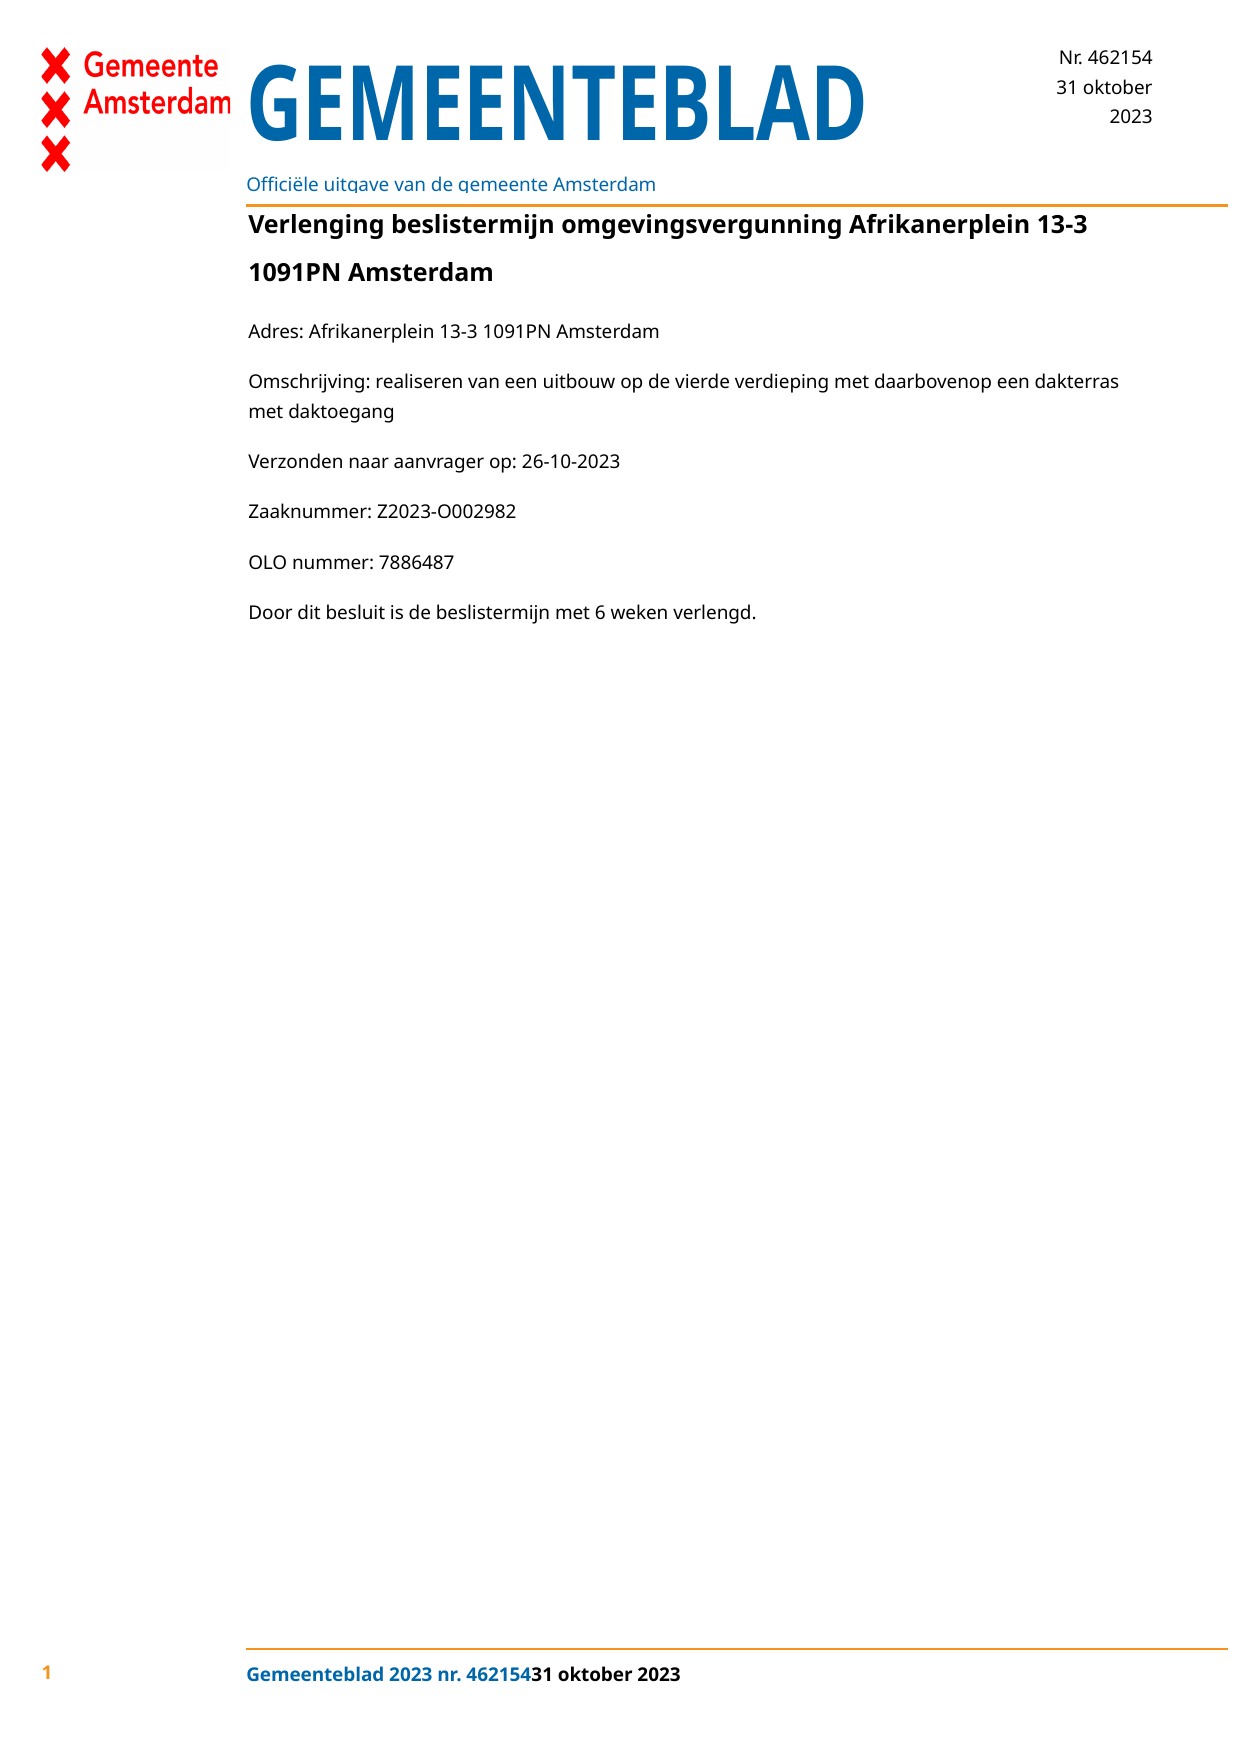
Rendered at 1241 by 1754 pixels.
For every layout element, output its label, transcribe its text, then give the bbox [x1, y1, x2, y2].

text Verlenging beslistermijn omgevingsvergunning Afrikanerplein 13-3 1091PN Amsterdam [248, 207, 1152, 288]
text Verzonden naar aanvrager op: 26-10-2023 [248, 448, 1152, 474]
text OLO nummer: 7886487 [248, 549, 1152, 575]
text Door dit besluit is de beslistermijn met 6 weken verlengd. [248, 599, 1152, 625]
text Adres: Afrikanerplein 13-3 1091PN Amsterdam [248, 318, 1152, 344]
text Zaaknummer: Z2023-O002982 [248, 499, 1152, 524]
picture [41, 47, 231, 172]
text Omschrijving: realiseren van een uitbouw op de vierde verdieping met daarbovenop een dakterras met daktoegang [248, 368, 1152, 424]
